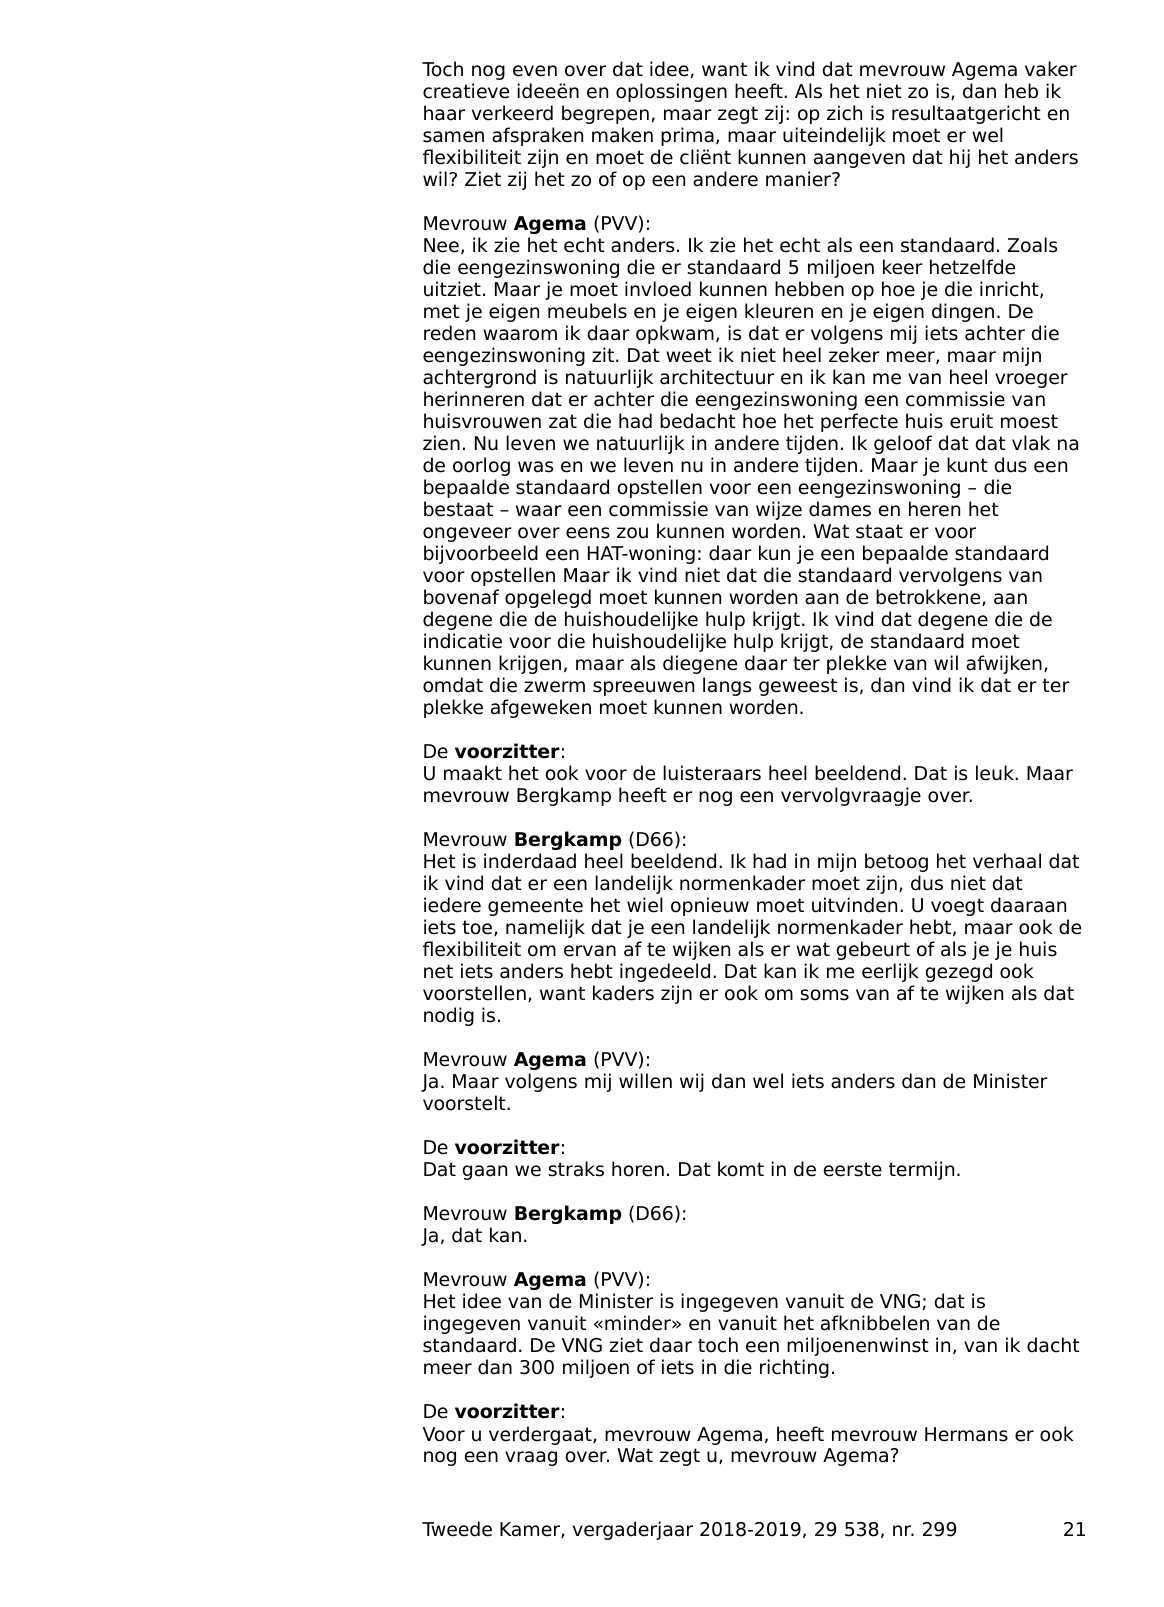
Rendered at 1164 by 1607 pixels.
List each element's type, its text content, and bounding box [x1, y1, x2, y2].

text Dat gaan we straks horen. Dat komt in de eerste termijn. [422, 1159, 1087, 1181]
text Toch nog even over dat idee, want ik vind dat mevrouw Agema vaker creatieve ideeën en oplossingen heeft. Als het niet zo is, dan heb ik haar verkeerd begrepen, maar zegt zij: op zich is resultaatgericht en samen afspraken maken prima, maar uiteindelijk moet er wel flexibiliteit zijn en moet de cliënt kunnen aangeven dat hij het anders wil? Ziet zij het zo of op een andere manier? [422, 59, 1087, 191]
text Ja, dat kan. [422, 1225, 1087, 1247]
text Mevrouw Agema (PVV): [422, 1269, 1087, 1291]
text Ja. Maar volgens mij willen wij dan wel iets anders dan de Minister voorstelt. [422, 1071, 1087, 1115]
text Mevrouw Agema (PVV): [422, 213, 1087, 235]
text De voorzitter: [422, 1137, 1087, 1159]
text Nee, ik zie het echt anders. Ik zie het echt als een standaard. Zoals die eengezinswoning die er standaard 5 miljoen keer hetzelfde uitziet. Maar je moet invloed kunnen hebben op hoe je die inricht, met je eigen meubels en je eigen kleuren en je eigen dingen. De reden waarom ik daar opkwam, is dat er volgens mij iets achter die eengezinswoning zit. Dat weet ik niet heel zeker meer, maar mijn achtergrond is natuurlijk architectuur en ik kan me van heel vroeger herinneren dat er achter die eengezinswoning een commissie van huisvrouwen zat die had bedacht hoe het perfecte huis eruit moest zien. Nu leven we natuurlijk in andere tijden. Ik geloof dat dat vlak na de oorlog was en we leven nu in andere tijden. Maar je kunt dus een bepaalde standaard opstellen voor een eengezinswoning – die bestaat – waar een commissie van wijze dames en heren het ongeveer over eens zou kunnen worden. Wat staat er voor bijvoorbeeld een HAT-woning: daar kun je een bepaalde standaard voor opstellen Maar ik vind niet dat die standaard vervolgens van bovenaf opgelegd moet kunnen worden aan de betrokkene, aan degene die de huishoudelijke hulp krijgt. Ik vind dat degene die de indicatie voor die huishoudelijke hulp krijgt, de standaard moet kunnen krijgen, maar als diegene daar ter plekke van wil afwijken, omdat die zwerm spreeuwen langs geweest is, dan vind ik dat er ter plekke afgeweken moet kunnen worden. [422, 235, 1087, 719]
text Het idee van de Minister is ingegeven vanuit de VNG; dat is ingegeven vanuit «minder» en vanuit het afknibbelen van de standaard. De VNG ziet daar toch een miljoenenwinst in, van ik dacht meer dan 300 miljoen of iets in die richting. [422, 1291, 1087, 1379]
text De voorzitter: [422, 1401, 1087, 1423]
text Mevrouw Bergkamp (D66): [422, 829, 1087, 851]
text Mevrouw Bergkamp (D66): [422, 1203, 1087, 1225]
text Het is inderdaad heel beeldend. Ik had in mijn betoog het verhaal dat ik vind dat er een landelijk normenkader moet zijn, dus niet dat iedere gemeente het wiel opnieuw moet uitvinden. U voegt daaraan iets toe, namelijk dat je een landelijk normenkader hebt, maar ook de flexibiliteit om ervan af te wijken als er wat gebeurt of als je je huis net iets anders hebt ingedeeld. Dat kan ik me eerlijk gezegd ook voorstellen, want kaders zijn er ook om soms van af te wijken als dat nodig is. [422, 851, 1087, 1027]
text Mevrouw Agema (PVV): [422, 1049, 1087, 1071]
text Voor u verdergaat, mevrouw Agema, heeft mevrouw Hermans er ook nog een vraag over. Wat zegt u, mevrouw Agema? [422, 1423, 1087, 1467]
text U maakt het ook voor de luisteraars heel beeldend. Dat is leuk. Maar mevrouw Bergkamp heeft er nog een vervolgvraagje over. [422, 763, 1087, 807]
text De voorzitter: [422, 741, 1087, 763]
